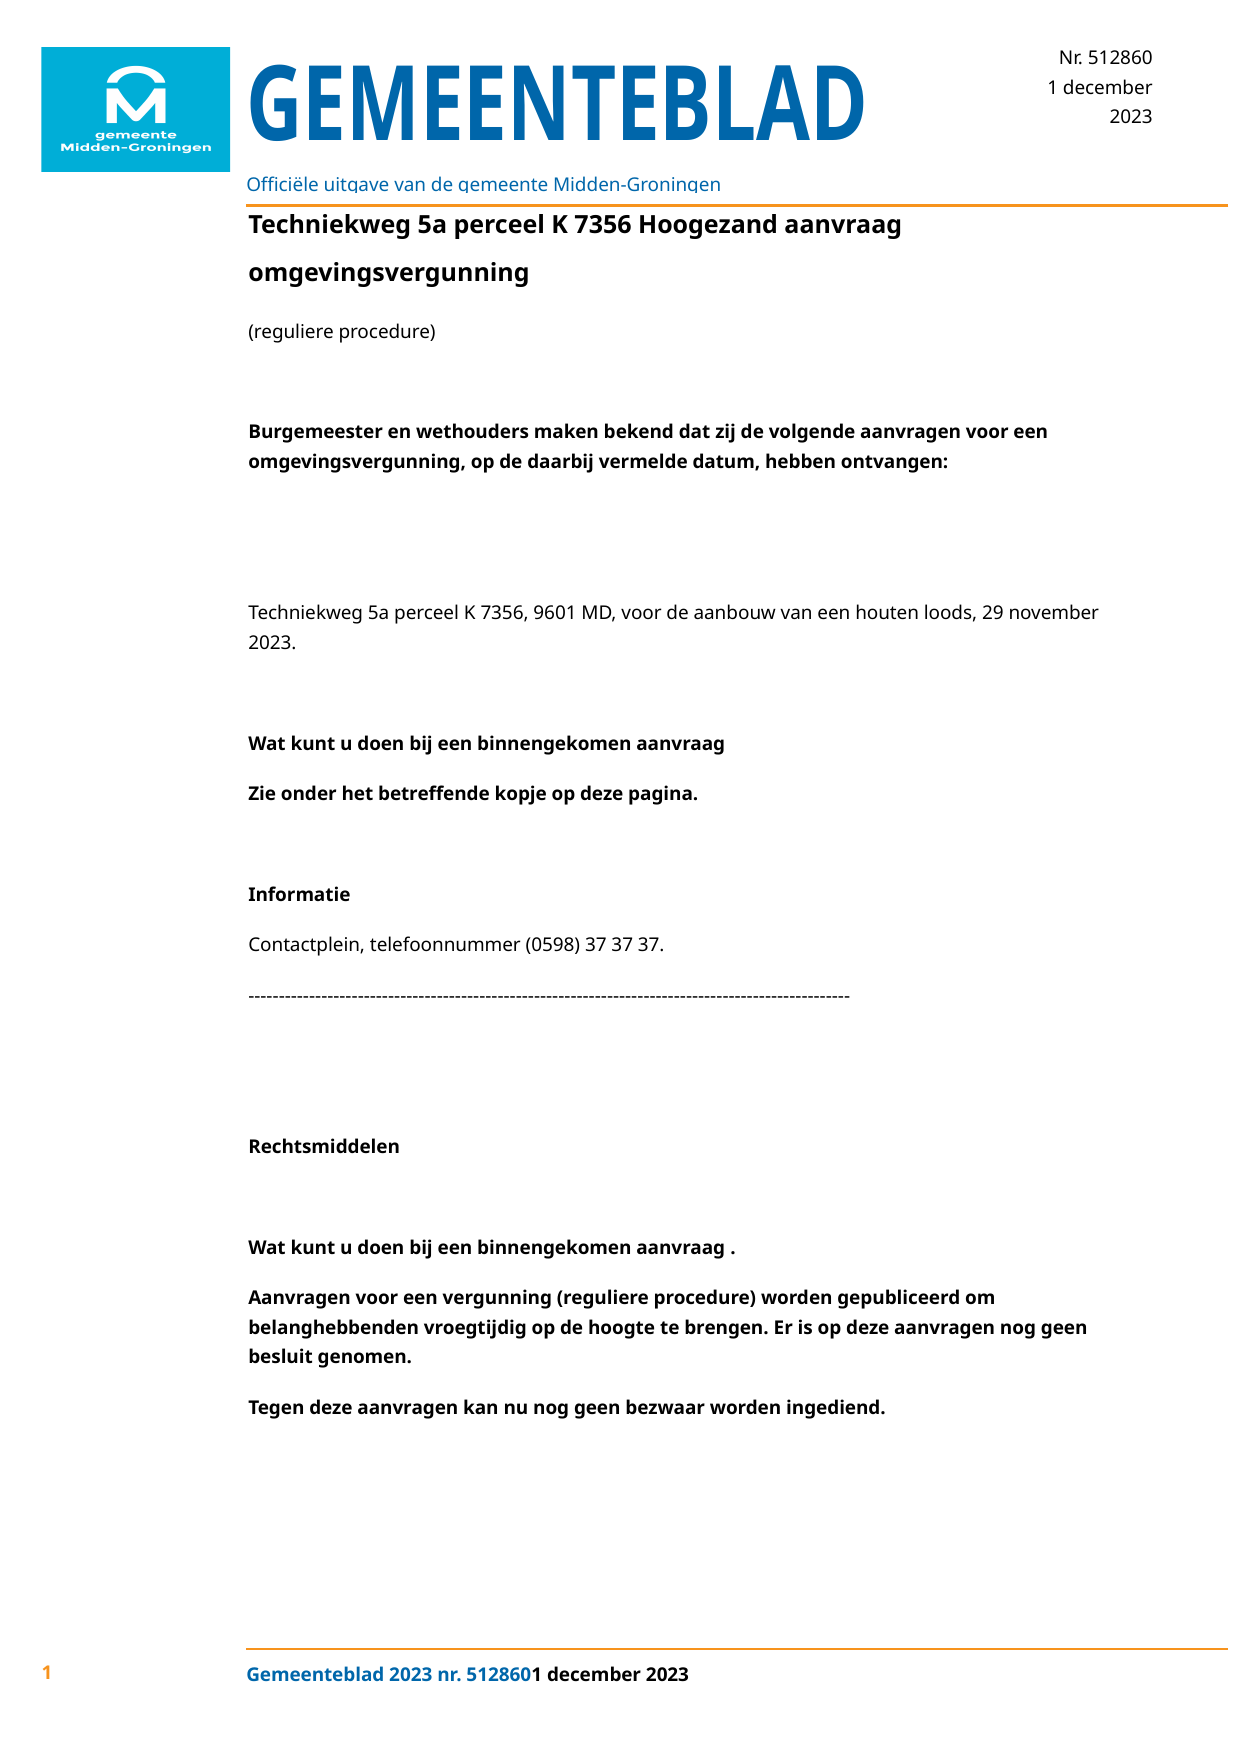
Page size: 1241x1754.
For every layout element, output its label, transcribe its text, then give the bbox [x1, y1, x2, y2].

text Burgemeester en wethouders maken bekend dat zij de volgende aanvragen voor een omgevingsvergunning, op de daarbij vermelde datum, hebben ontvangen: [248, 419, 1152, 474]
text Tegen deze aanvragen kan nu nog geen bezwaar worden ingediend. [248, 1394, 1152, 1420]
text Informatie [248, 881, 1152, 907]
picture [184, 146, 190, 153]
text Rechtsmiddelen [248, 1133, 1152, 1159]
picture [107, 89, 165, 122]
text Zie onder het betreffende kopje op deze pagina. [248, 780, 1152, 806]
text Techniekweg 5a perceel K 7356, 9601 MD, voor de aanbouw van een houten loods, 29 november 2023. [248, 599, 1152, 655]
text Wat kunt u doen bij een binnengekomen aanvraag . [248, 1234, 1152, 1260]
text Contactplein, telefoonnummer (0598) 37 37 37. [248, 932, 1152, 957]
text --------------------------------------------------------------------------------------------------- [248, 982, 1152, 1008]
text Aanvragen voor een vergunning (reguliere procedure) worden gepubliceerd om belanghebbenden vroegtijdig op de hoogte te brengen. Er is op deze aanvragen nog geen besluit genomen. [248, 1284, 1152, 1369]
picture [108, 66, 164, 82]
text (reguliere procedure) [248, 318, 1152, 344]
text Techniekweg 5a perceel K 7356 Hoogezand aanvraag omgevingsvergunning [248, 207, 1152, 288]
text Wat kunt u doen bij een binnengekomen aanvraag [248, 730, 1152, 756]
